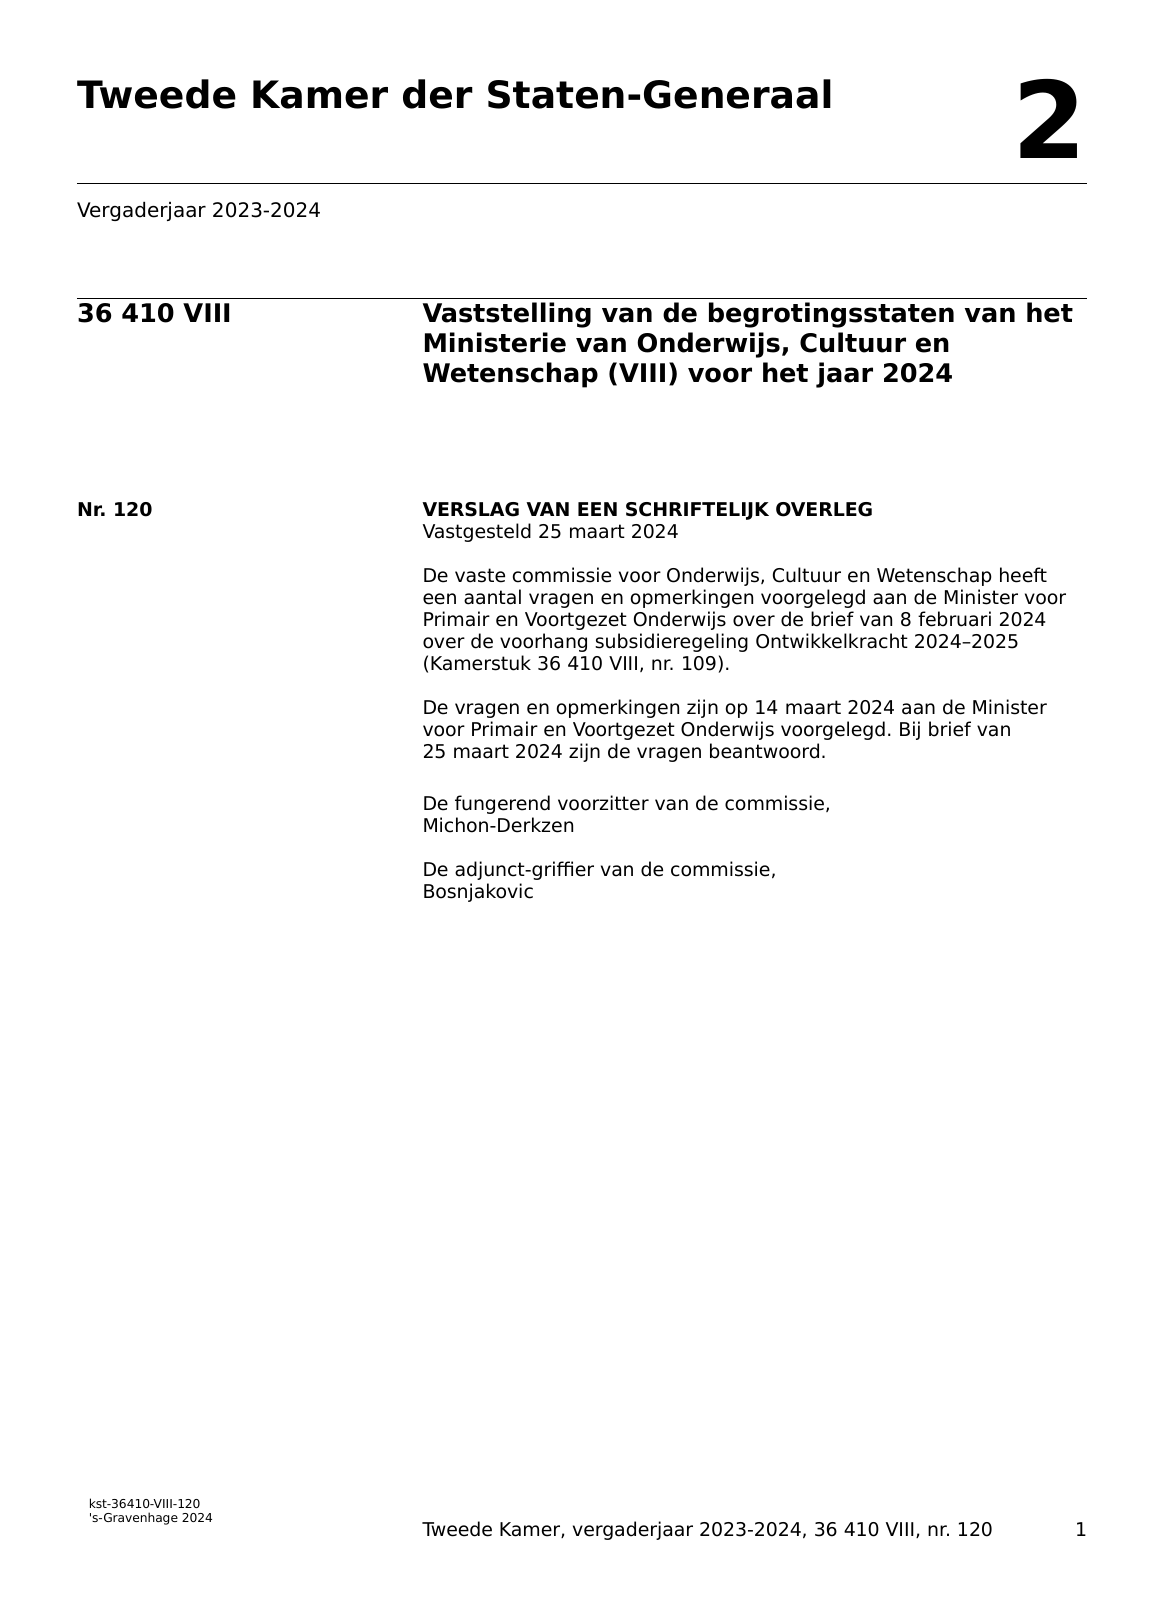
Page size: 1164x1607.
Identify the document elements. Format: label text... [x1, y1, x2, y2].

text De vaste commissie voor Onderwijs, Cultuur en Wetenschap heeft een aantal vragen en opmerkingen voorgelegd aan de Minister voor Primair en Voortgezet Onderwijs over de brief van 8 februari 2024 over de voorhang subsidieregeling Ontwikkelkracht 2024–2025 (Kamerstuk 36 410 VIII, nr. 109). [422, 565, 1087, 675]
text De fungerend voorzitter van de commissie, Michon-Derkzen [422, 793, 1087, 837]
text De vragen en opmerkingen zijn op 14 maart 2024 aan de Minister voor Primair en Voortgezet Onderwijs voorgelegd. Bij brief van 25 maart 2024 zijn de vragen beantwoord. [422, 697, 1087, 763]
subtitle Nr. 120 VERSLAG VAN EEN SCHRIFTELIJK OVERLEG [77, 499, 1087, 521]
table_header Tweede Kamer der Staten-Generaal [77, 59, 886, 183]
text 's-Gravenhage 2024 [88, 1511, 323, 1525]
text De adjunct-griffier van de commissie, Bosnjakovic [422, 859, 1087, 903]
table_cell Vergaderjaar 2023-2024 [77, 184, 1087, 298]
table_header 2 [886, 59, 1087, 183]
subtitle 36 410 VIII Vaststelling van de begrotingsstaten van het Ministerie van Onderwijs, Cultuur en Wetenschap (VIII) voor het jaar 2024 [77, 299, 1087, 388]
text Vastgesteld 25 maart 2024 [422, 521, 1087, 543]
text kst-36410-VIII-120 [88, 1497, 323, 1511]
